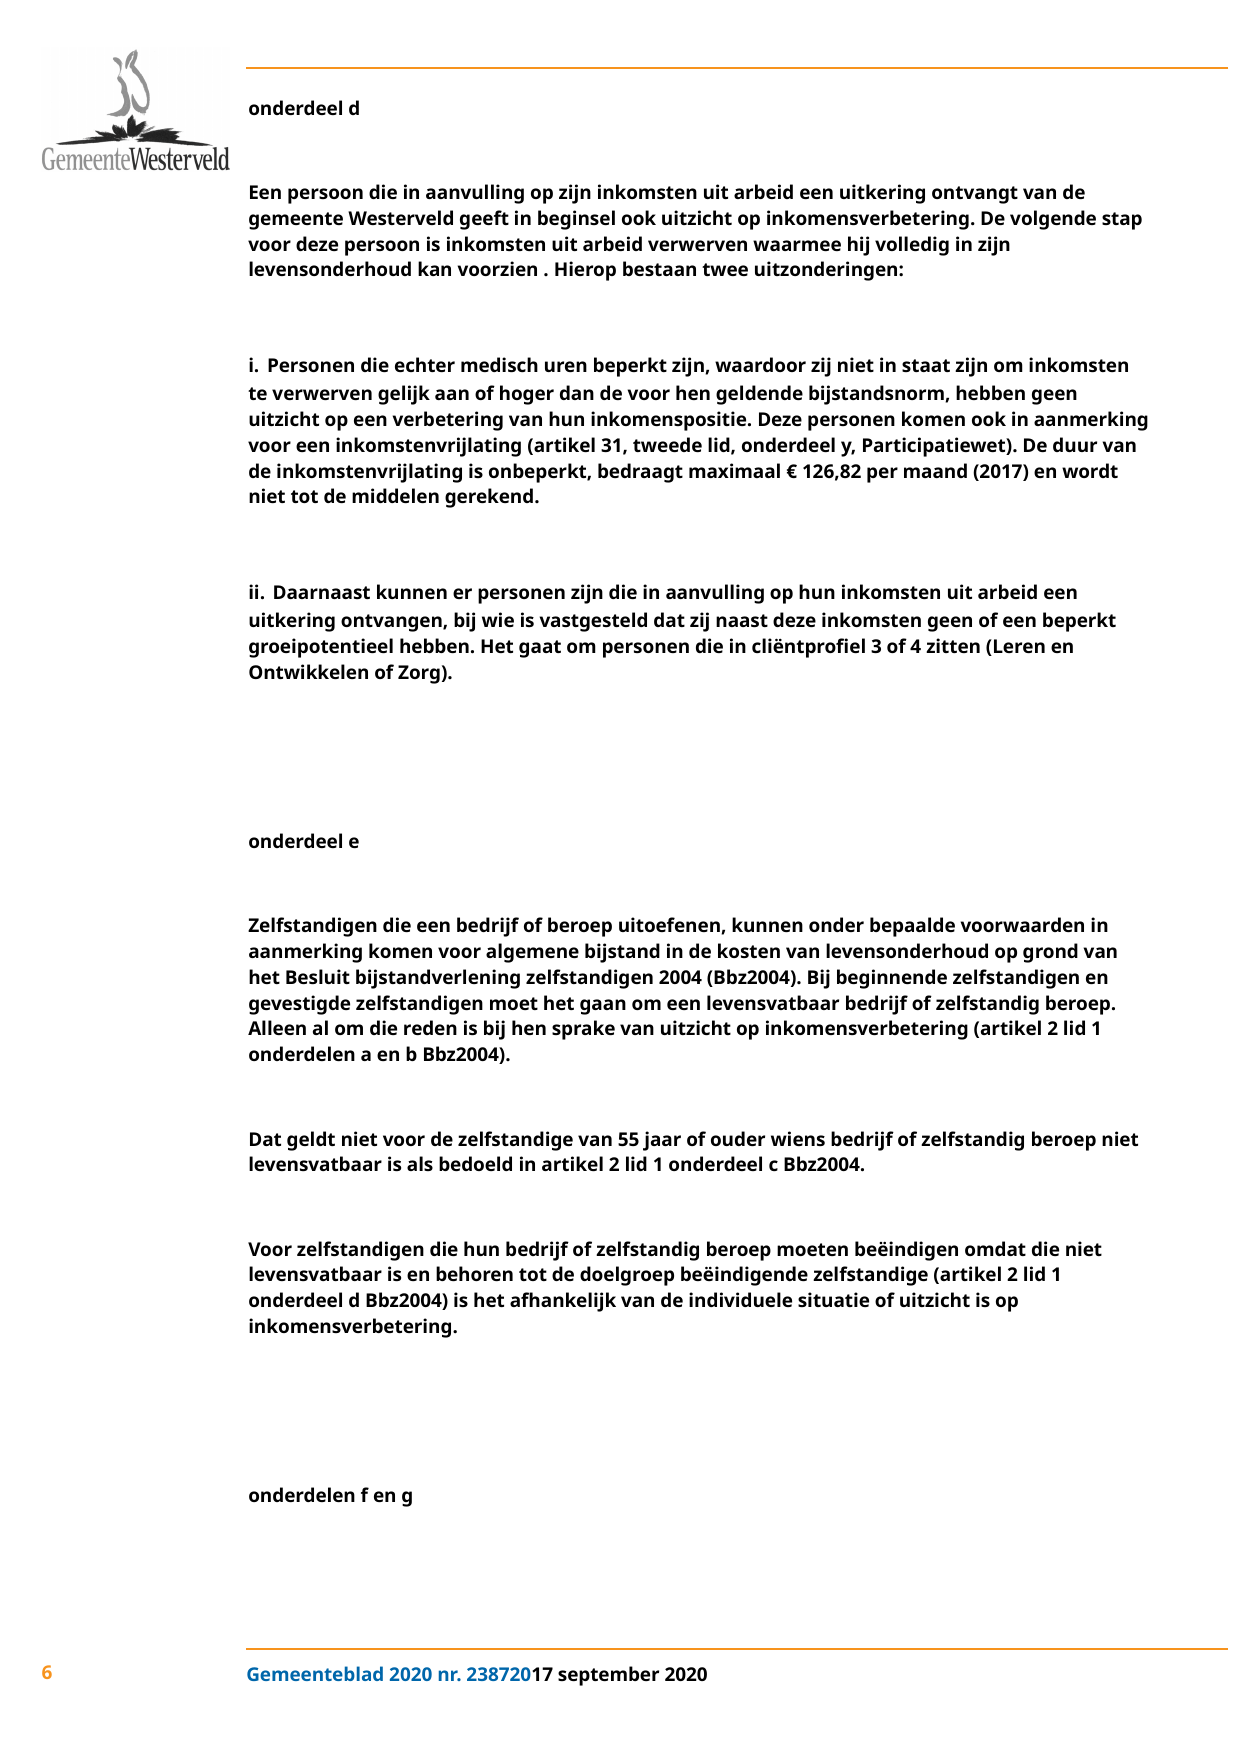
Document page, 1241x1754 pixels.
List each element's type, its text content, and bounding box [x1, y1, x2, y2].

text Dat geldt niet voor de zelfstandige van 55 jaar of ouder wiens bedrijf of zelfstandig beroep niet levensvatbaar is als bedoeld in artikel 2 lid 1 onderdeel c Bbz2004. [248, 1126, 1152, 1177]
text Zelfstandigen die een bedrijf of beroep uitoefenen, kunnen onder bepaalde voorwaarden in aanmerking komen voor algemene bijstand in de kosten van levensonderhoud op grond van het Besluit bijstandverlening zelfstandigen 2004 (Bbz2004). Bij beginnende zelfstandigen en gevestigde zelfstandigen moet het gaan om een levensvatbaar bedrijf of zelfstandig beroep. Alleen al om die reden is bij hen sprake van uitzicht op inkomensverbetering (artikel 2 lid 1 onderdelen a en b Bbz2004). [248, 913, 1152, 1067]
text i. Personen die echter medisch uren beperkt zijn, waardoor zij niet in staat zijn om inkomsten te verwerven gelijk aan of hoger dan de voor hen geldende bijstandsnorm, hebben geen uitzicht op een verbetering van hun inkomenspositie. Deze personen komen ook in aanmerking voor een inkomstenvrijlating (artikel 31, tweede lid, onderdeel y, Participatiewet). De duur van de inkomstenvrijlating is onbeperkt, bedraagt maximaal € 126,82 per maand (2017) en wordt niet tot de middelen gerekend. [248, 341, 1152, 509]
text onderdeel d [248, 95, 1152, 121]
text onderdeel e [248, 828, 1152, 854]
text Voor zelfstandigen die hun bedrijf of zelfstandig beroep moeten beëindigen omdat die niet levensvatbaar is en behoren tot de doelgroep beëindigende zelfstandige (artikel 2 lid 1 onderdeel d Bbz2004) is het afhankelijk van de individuele situatie of uitzicht is op inkomensverbetering. [248, 1236, 1152, 1339]
picture [41, 47, 231, 172]
text ii. Daarnaast kunnen er personen zijn die in aanvulling op hun inkomsten uit arbeid een uitkering ontvangen, bij wie is vastgesteld dat zij naast deze inkomsten geen of een beperkt groeipotentieel hebben. Het gaat om personen die in cliëntprofiel 3 of 4 zitten (Leren en Ontwikkelen of Zorg). [248, 568, 1152, 685]
text onderdelen f en g [248, 1482, 1152, 1508]
text Een persoon die in aanvulling op zijn inkomsten uit arbeid een uitkering ontvangt van de gemeente Westerveld geeft in beginsel ook uitzicht op inkomensverbetering. De volgende stap voor deze persoon is inkomsten uit arbeid verwerven waarmee hij volledig in zijn levensonderhoud kan voorzien . Hierop bestaan twee uitzonderingen: [248, 179, 1152, 282]
